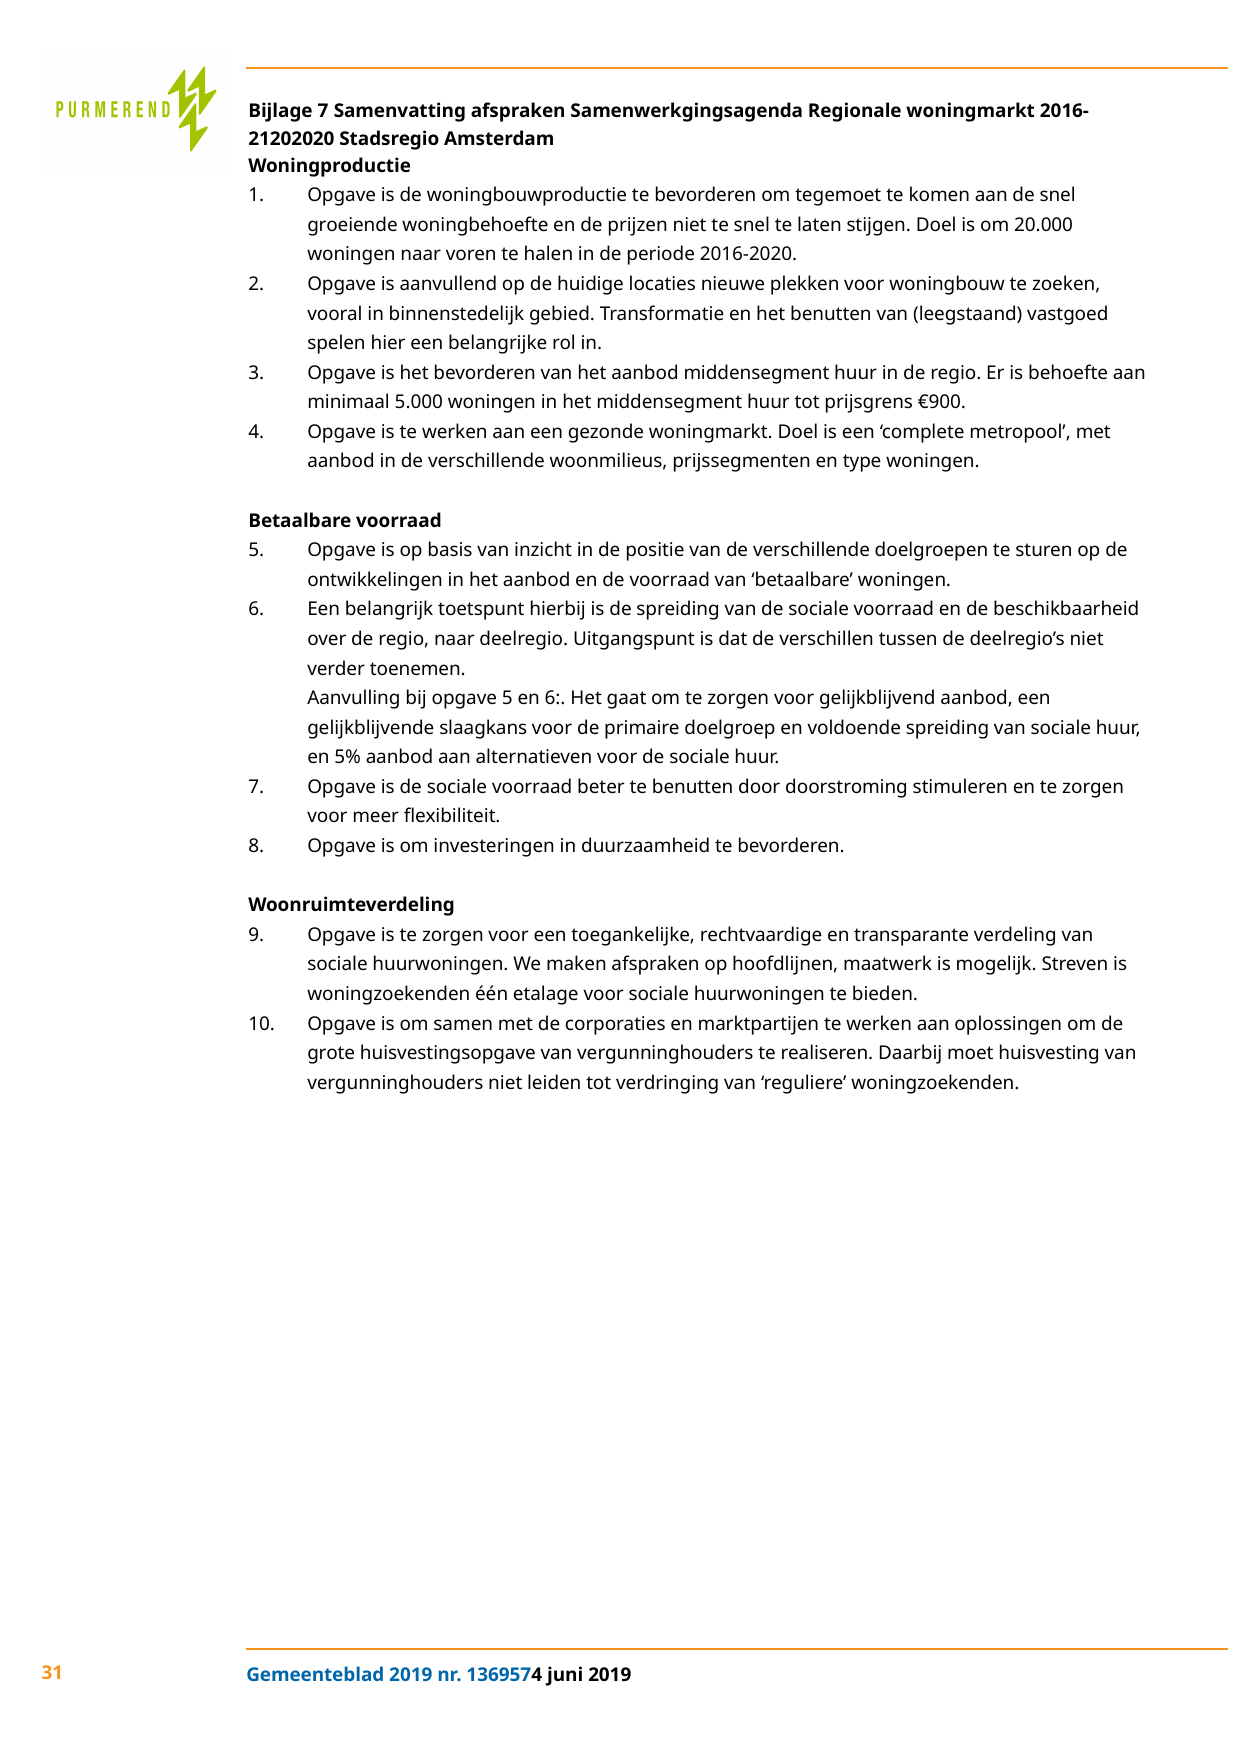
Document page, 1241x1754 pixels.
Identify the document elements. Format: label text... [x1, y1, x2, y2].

list Opgave is de woningbouwproductie te bevorderen om tegemoet te komen aan de snel groeiende woningbehoefte en de prijzen niet te snel te laten stijgen. Doel is om 20.000 woningen naar voren te halen in de periode 2016-2020. [248, 181, 1152, 266]
list Opgave is de sociale voorraad beter te benutten door doorstroming stimuleren en te zorgen voor meer flexibiliteit. [248, 773, 1152, 828]
list Aanvulling bij opgave 5 en 6:. Het gaat om te zorgen voor gelijkblijvend aanbod, een gelijkblijvende slaagkans voor de primaire doelgroep en voldoende spreiding van sociale huur, en 5% aanbod aan alternatieven voor de sociale huur. [248, 684, 1152, 769]
text Bijlage 7 Samenvatting afspraken Samenwerkgingsagenda Regionale woningmarkt 2016-21202020 Stadsregio Amsterdam [248, 95, 1152, 152]
list Opgave is te zorgen voor een toegankelijke, rechtvaardige en transparante verdeling van sociale huurwoningen. We maken afspraken op hoofdlijnen, maatwerk is mogelijk. Streven is woningzoekenden één etalage voor sociale huurwoningen te bieden. [248, 921, 1152, 1006]
list Opgave is om investeringen in duurzaamheid te bevorderen. [248, 832, 1152, 858]
text Betaalbare voorraad [248, 507, 1152, 532]
list Opgave is om samen met de corporaties en marktpartijen te werken aan oplossingen om de grote huisvestingsopgave van vergunninghouders te realiseren. Daarbij moet huisvesting van vergunninghouders niet leiden tot verdringing van ‘reguliere’ woningzoekenden. [248, 1010, 1152, 1094]
list Opgave is op basis van inzicht in de positie van de verschillende doelgroepen te sturen op de ontwikkelingen in het aanbod en de voorraad van ‘betaalbare’ woningen. [248, 536, 1152, 592]
picture [41, 47, 231, 172]
text Woningproductie [248, 152, 1152, 177]
list Opgave is aanvullend op de huidige locaties nieuwe plekken voor woningbouw te zoeken, vooral in binnenstedelijk gebied. Transformatie en het benutten van (leegstaand) vastgoed spelen hier een belangrijke rol in. [248, 270, 1152, 355]
text Woonruimteverdeling [248, 891, 1152, 917]
list Een belangrijk toetspunt hierbij is de spreiding van de sociale voorraad en de beschikbaarheid over de regio, naar deelregio. Uitgangspunt is dat de verschillen tussen de deelregio’s niet verder toenemen. [248, 596, 1152, 680]
list Opgave is het bevorderen van het aanbod middensegment huur in de regio. Er is behoefte aan minimaal 5.000 woningen in het middensegment huur tot prijsgrens €900. [248, 359, 1152, 414]
list Opgave is te werken aan een gezonde woningmarkt. Doel is een ‘complete metropool’, met aanbod in de verschillende woonmilieus, prijssegmenten en type woningen. [248, 418, 1152, 473]
